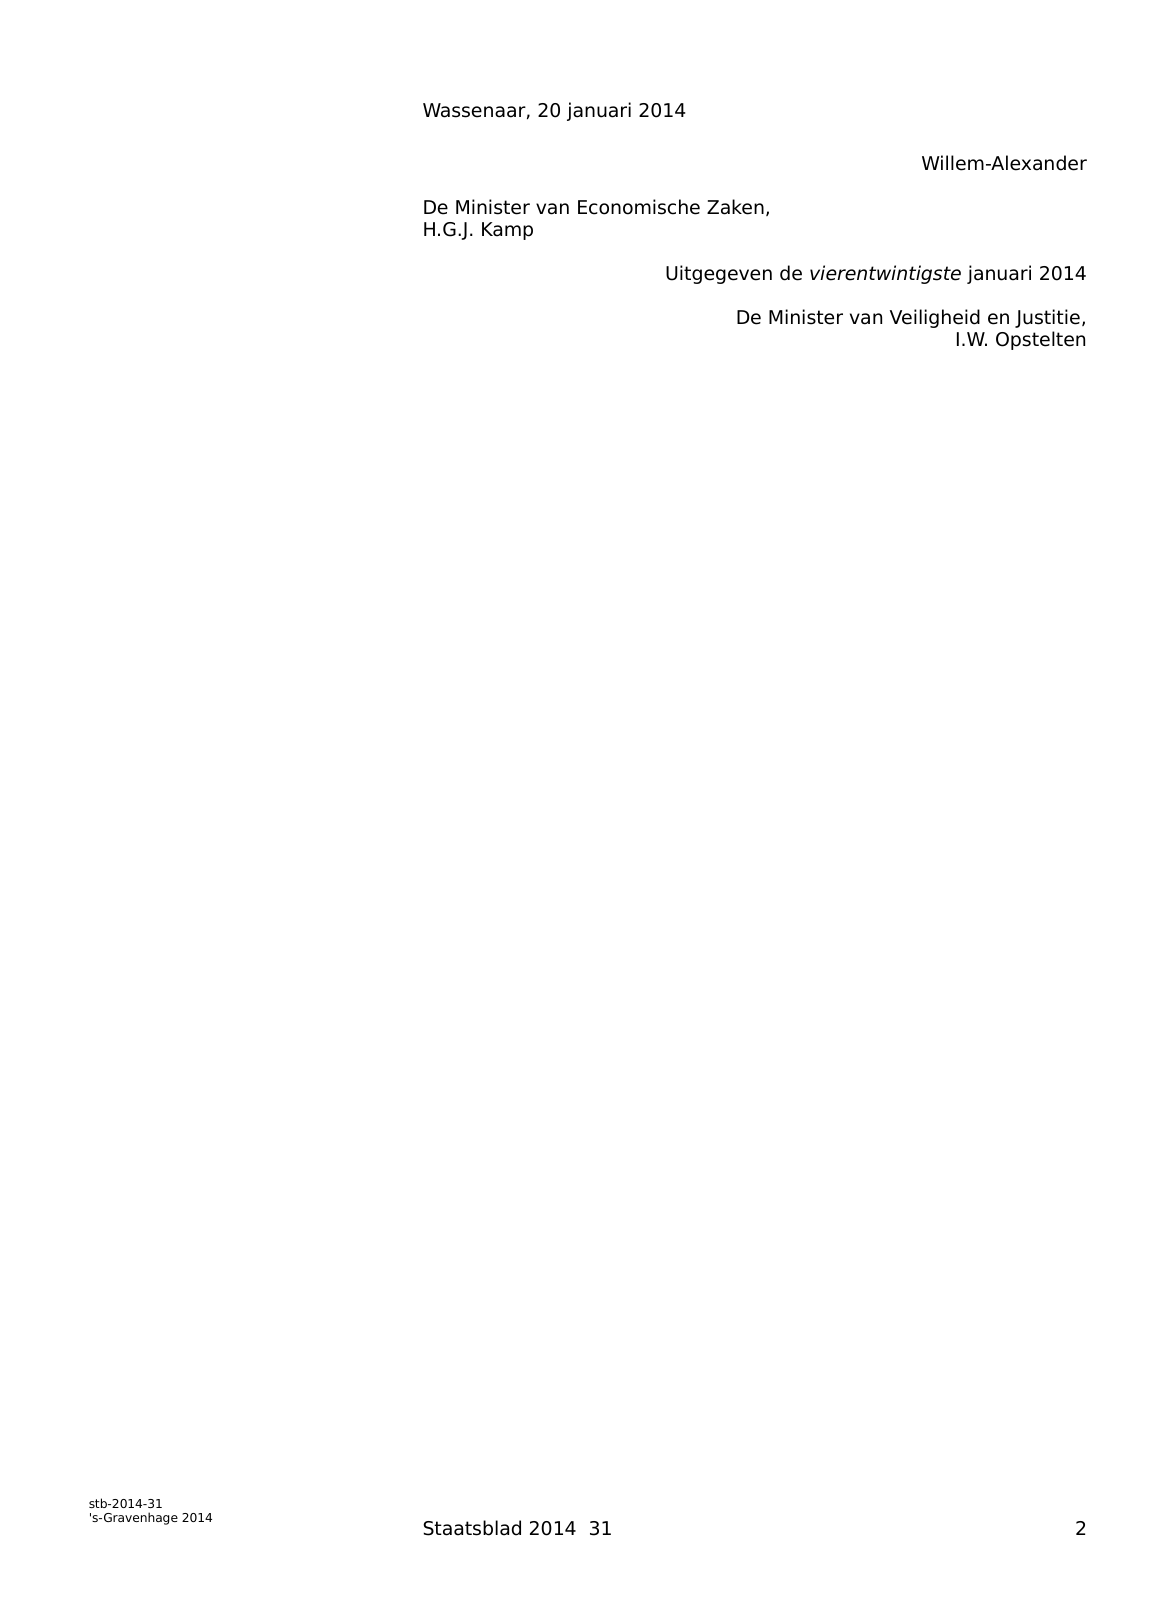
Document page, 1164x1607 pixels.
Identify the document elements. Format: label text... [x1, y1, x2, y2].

text Wassenaar, 20 januari 2014 [422, 100, 1087, 122]
text De Minister van Veiligheid en Justitie, I.W. Opstelten [422, 307, 1087, 351]
text Uitgegeven de vierentwintigste januari 2014 [422, 263, 1087, 285]
text stb-2014-31 [88, 1497, 323, 1511]
text De Minister van Economische Zaken, H.G.J. Kamp [422, 197, 1087, 241]
text 's-Gravenhage 2014 [88, 1511, 323, 1525]
text Willem-Alexander [422, 152, 1087, 174]
